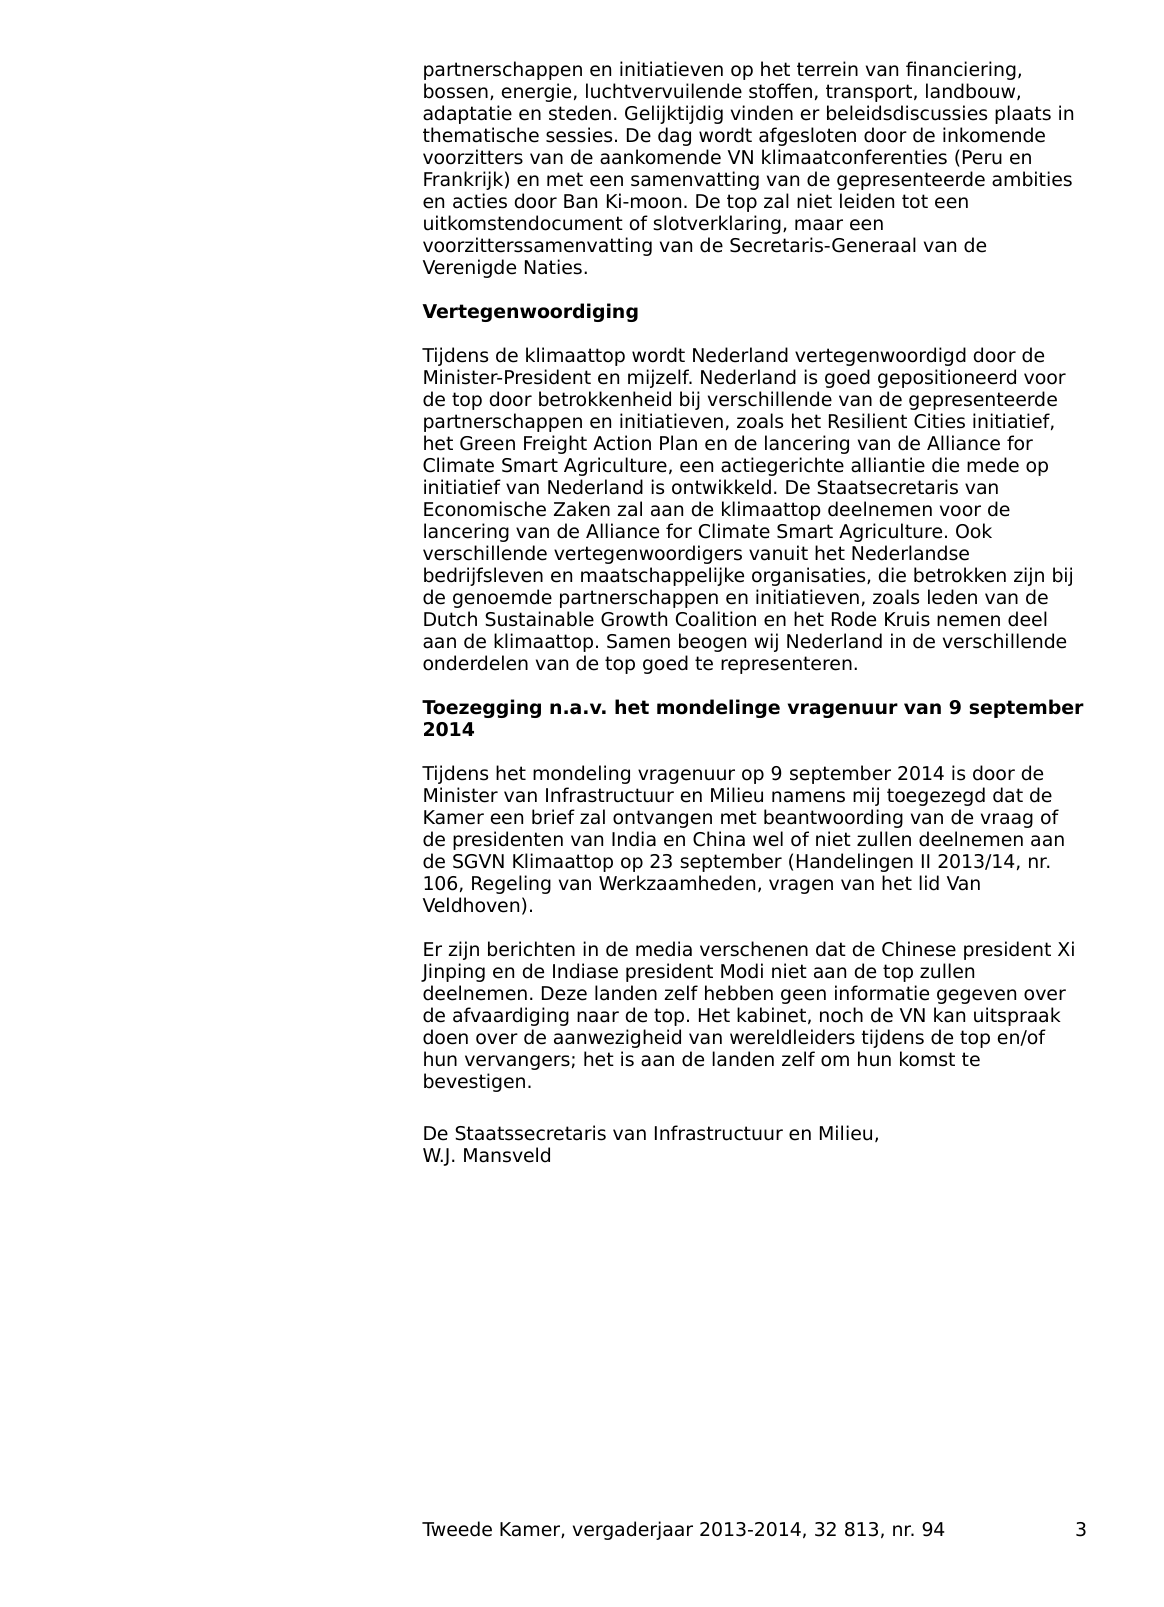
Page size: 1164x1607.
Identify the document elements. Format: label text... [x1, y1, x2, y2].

text Tijdens het mondeling vragenuur op 9 september 2014 is door de Minister van Infrastructuur en Milieu namens mij toegezegd dat de Kamer een brief zal ontvangen met beantwoording van de vraag of de presidenten van India en China wel of niet zullen deelnemen aan de SGVN Klimaattop op 23 september (Handelingen II 2013/14, nr. 106, Regeling van Werkzaamheden, vragen van het lid Van Veldhoven). [422, 763, 1087, 917]
text De Staatssecretaris van Infrastructuur en Milieu, W.J. Mansveld [422, 1123, 1087, 1167]
subtitle Toezegging n.a.v. het mondelinge vragenuur van 9 september 2014 [422, 697, 1087, 741]
subtitle Vertegenwoordiging [422, 301, 1087, 323]
text Tijdens de klimaattop wordt Nederland vertegenwoordigd door de Minister-President en mijzelf. Nederland is goed gepositioneerd voor de top door betrokkenheid bij verschillende van de gepresenteerde partnerschappen en initiatieven, zoals het Resilient Cities initiatief, het Green Freight Action Plan en de lancering van de Alliance for Climate Smart Agriculture, een actiegerichte alliantie die mede op initiatief van Nederland is ontwikkeld. De Staatsecretaris van Economische Zaken zal aan de klimaattop deelnemen voor de lancering van de Alliance for Climate Smart Agriculture. Ook verschillende vertegenwoordigers vanuit het Nederlandse bedrijfsleven en maatschappelijke organisaties, die betrokken zijn bij de genoemde partnerschappen en initiatieven, zoals leden van de Dutch Sustainable Growth Coalition en het Rode Kruis nemen deel aan de klimaattop. Samen beogen wij Nederland in de verschillende onderdelen van de top goed te representeren. [422, 345, 1087, 675]
text partnerschappen en initiatieven op het terrein van financiering, bossen, energie, luchtvervuilende stoffen, transport, landbouw, adaptatie en steden. Gelijktijdig vinden er beleidsdiscussies plaats in thematische sessies. De dag wordt afgesloten door de inkomende voorzitters van de aankomende VN klimaatconferenties (Peru en Frankrijk) en met een samenvatting van de gepresenteerde ambities en acties door Ban Ki-moon. De top zal niet leiden tot een uitkomstendocument of slotverklaring, maar een voorzitterssamenvatting van de Secretaris-Generaal van de Verenigde Naties. [422, 59, 1087, 279]
text Er zijn berichten in de media verschenen dat de Chinese president Xi Jinping en de Indiase president Modi niet aan de top zullen deelnemen. Deze landen zelf hebben geen informatie gegeven over de afvaardiging naar de top. Het kabinet, noch de VN kan uitspraak doen over de aanwezigheid van wereldleiders tijdens de top en/of hun vervangers; het is aan de landen zelf om hun komst te bevestigen. [422, 939, 1087, 1093]
